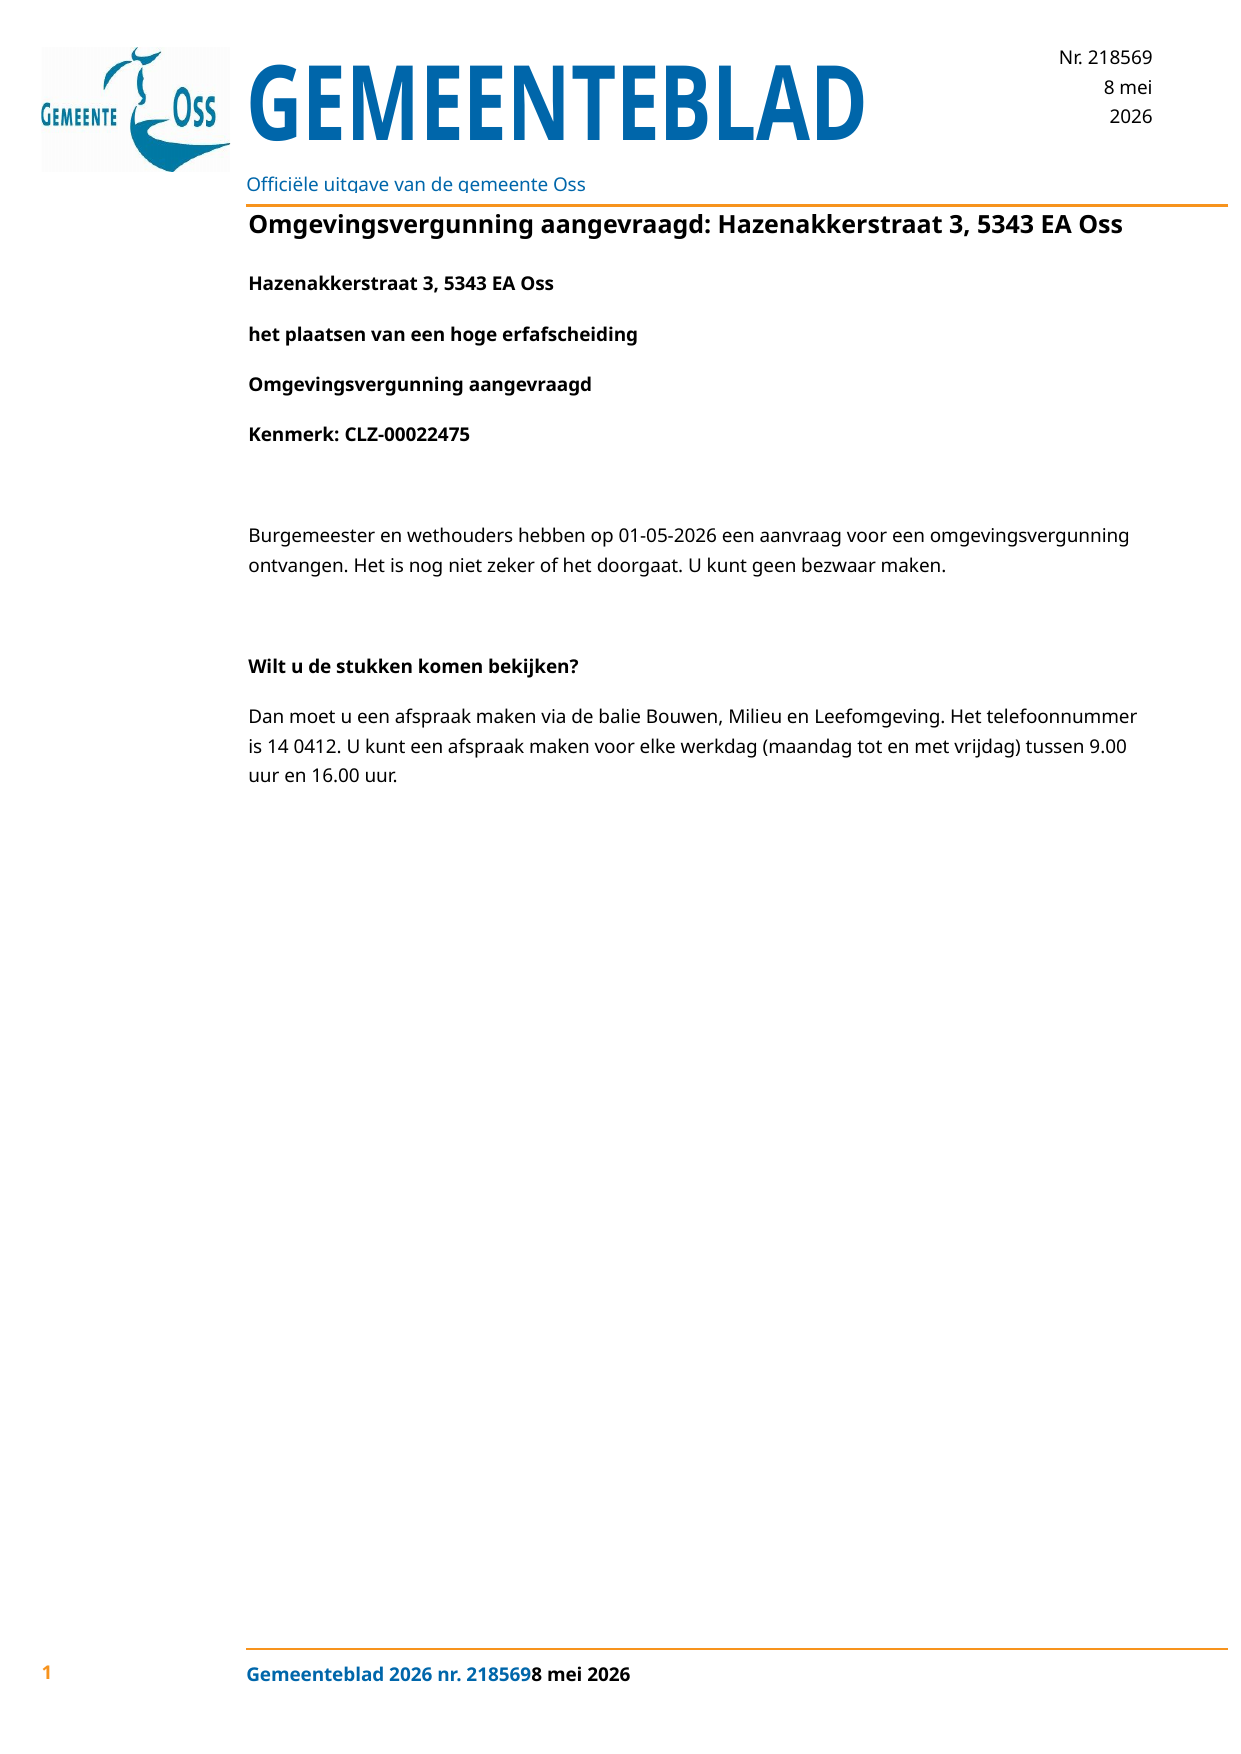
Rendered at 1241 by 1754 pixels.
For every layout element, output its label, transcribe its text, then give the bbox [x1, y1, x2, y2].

text Kenmerk: CLZ-00022475 [248, 422, 1152, 447]
text Dan moet u een afspraak maken via de balie Bouwen, Milieu en Leefomgeving. Het telefoonnummer is 14 0412. U kunt een afspraak maken voor elke werkdag (maandag tot en met vrijdag) tussen 9.00 uur en 16.00 uur. [248, 703, 1152, 788]
text Omgevingsvergunning aangevraagd: Hazenakkerstraat 3, 5343 EA Oss [248, 207, 1152, 241]
text het plaatsen van een hoge erfafscheiding [248, 321, 1152, 346]
text Burgemeester en wethouders hebben op 01-05-2026 een aanvraag voor een omgevingsvergunning ontvangen. Het is nog niet zeker of het doorgaat. U kunt geen bezwaar maken. [248, 522, 1152, 578]
text Wilt u de stukken komen bekijken? [248, 653, 1152, 678]
text Omgevingsvergunning aangevraagd [248, 371, 1152, 397]
picture [41, 47, 231, 172]
text Hazenakkerstraat 3, 5343 EA Oss [248, 270, 1152, 296]
